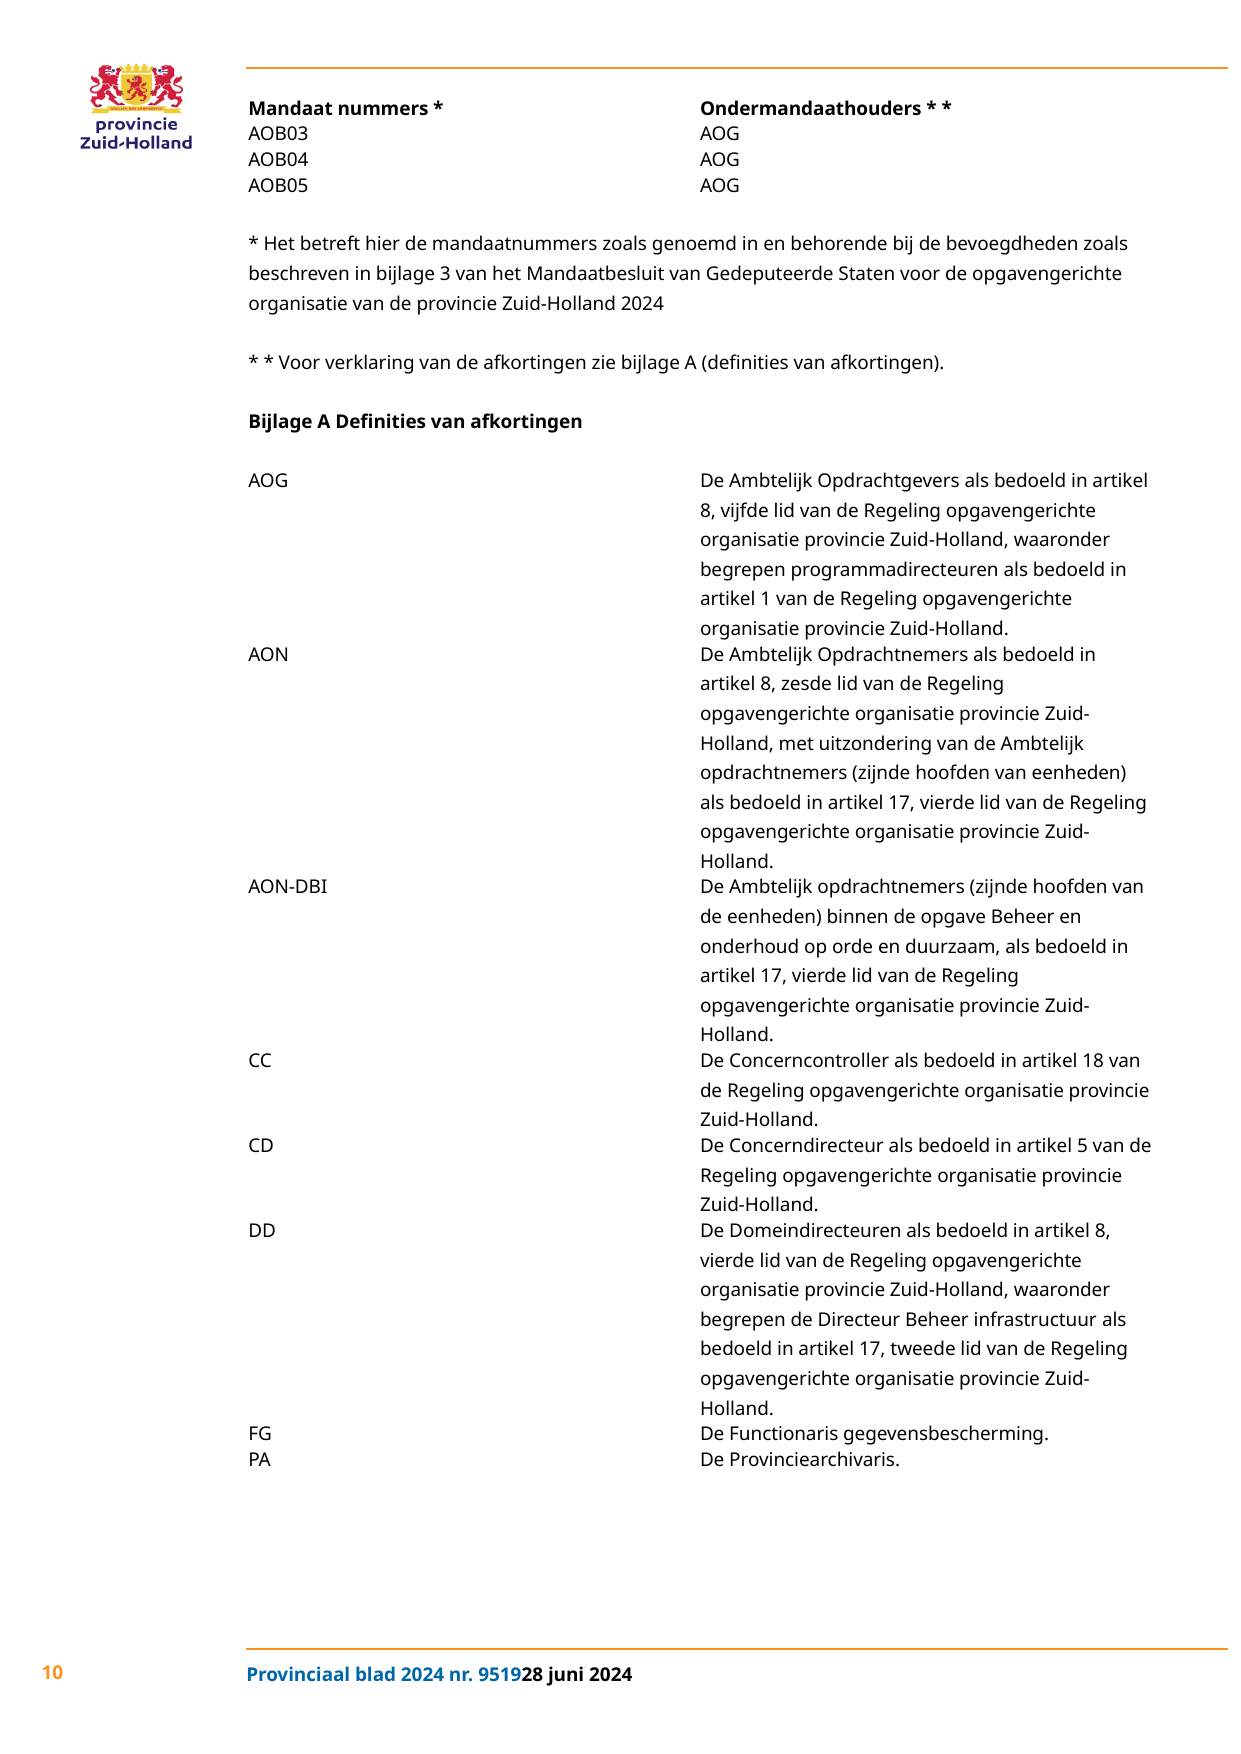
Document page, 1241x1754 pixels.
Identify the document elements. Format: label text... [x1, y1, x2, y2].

table_cell De Functionaris gegevensbescherming. [700, 1420, 1152, 1446]
table_cell De Provinciearchivaris. [700, 1446, 1152, 1472]
table_cell AOG [700, 146, 1152, 172]
table_cell De Domeindirecteuren als bedoeld in artikel 8, vierde lid van de Regeling opgavengerichte organisatie provincie Zuid-Holland, waaronder begrepen de Directeur Beheer infrastructuur als bedoeld in artikel 17, tweede lid van de Regeling opgavengerichte organisatie provincie Zuid-Holland. [700, 1217, 1152, 1420]
table_cell FG [248, 1420, 700, 1446]
table_cell AOG [700, 172, 1152, 198]
text * Het betreft hier de mandaatnummers zoals genoemd in en behorende bij de bevoegdheden zoals beschreven in bijlage 3 van het Mandaatbesluit van Gedeputeerde Staten voor de opgavengerichte organisatie van de provincie Zuid-Holland 2024 [248, 231, 1152, 315]
text Bijlage A Definities van afkortingen [248, 408, 1152, 434]
table_cell CD [248, 1132, 700, 1217]
table_cell De Ambtelijk opdrachtnemers (zijnde hoofden van de eenheden) binnen de opgave Beheer en onderhoud op orde en duurzaam, als bedoeld in artikel 17, vierde lid van de Regeling opgavengerichte organisatie provincie Zuid-Holland. [700, 874, 1152, 1047]
picture [41, 47, 231, 172]
table_cell DD [248, 1217, 700, 1420]
table_header AOG [248, 467, 700, 641]
table_cell AOB05 [248, 172, 700, 198]
table_header Mandaat nummers * [248, 95, 700, 121]
table_cell PA [248, 1446, 700, 1472]
text * * Voor verklaring van de afkortingen zie bijlage A (definities van afkortingen). [248, 349, 1152, 374]
table_cell AON [248, 641, 700, 874]
table_header Ondermandaathouders * * [700, 95, 1152, 121]
table_cell AOB03 [248, 121, 700, 146]
table_cell CC [248, 1048, 700, 1132]
table_cell De Concerncontroller als bedoeld in artikel 18 van de Regeling opgavengerichte organisatie provincie Zuid-Holland. [700, 1048, 1152, 1132]
table_cell AOG [700, 121, 1152, 146]
table_cell De Concerndirecteur als bedoeld in artikel 5 van de Regeling opgavengerichte organisatie provincie Zuid-Holland. [700, 1132, 1152, 1217]
table_cell De Ambtelijk Opdrachtnemers als bedoeld in artikel 8, zesde lid van de Regeling opgavengerichte organisatie provincie Zuid-Holland, met uitzondering van de Ambtelijk opdrachtnemers (zijnde hoofden van eenheden) als bedoeld in artikel 17, vierde lid van de Regeling opgavengerichte organisatie provincie Zuid-Holland. [700, 641, 1152, 874]
table_header De Ambtelijk Opdrachtgevers als bedoeld in artikel 8, vijfde lid van de Regeling opgavengerichte organisatie provincie Zuid-Holland, waaronder begrepen programmadirecteuren als bedoeld in artikel 1 van de Regeling opgavengerichte organisatie provincie Zuid-Holland. [700, 467, 1152, 641]
table_cell AOB04 [248, 146, 700, 172]
table_cell AON-DBI [248, 874, 700, 1047]
